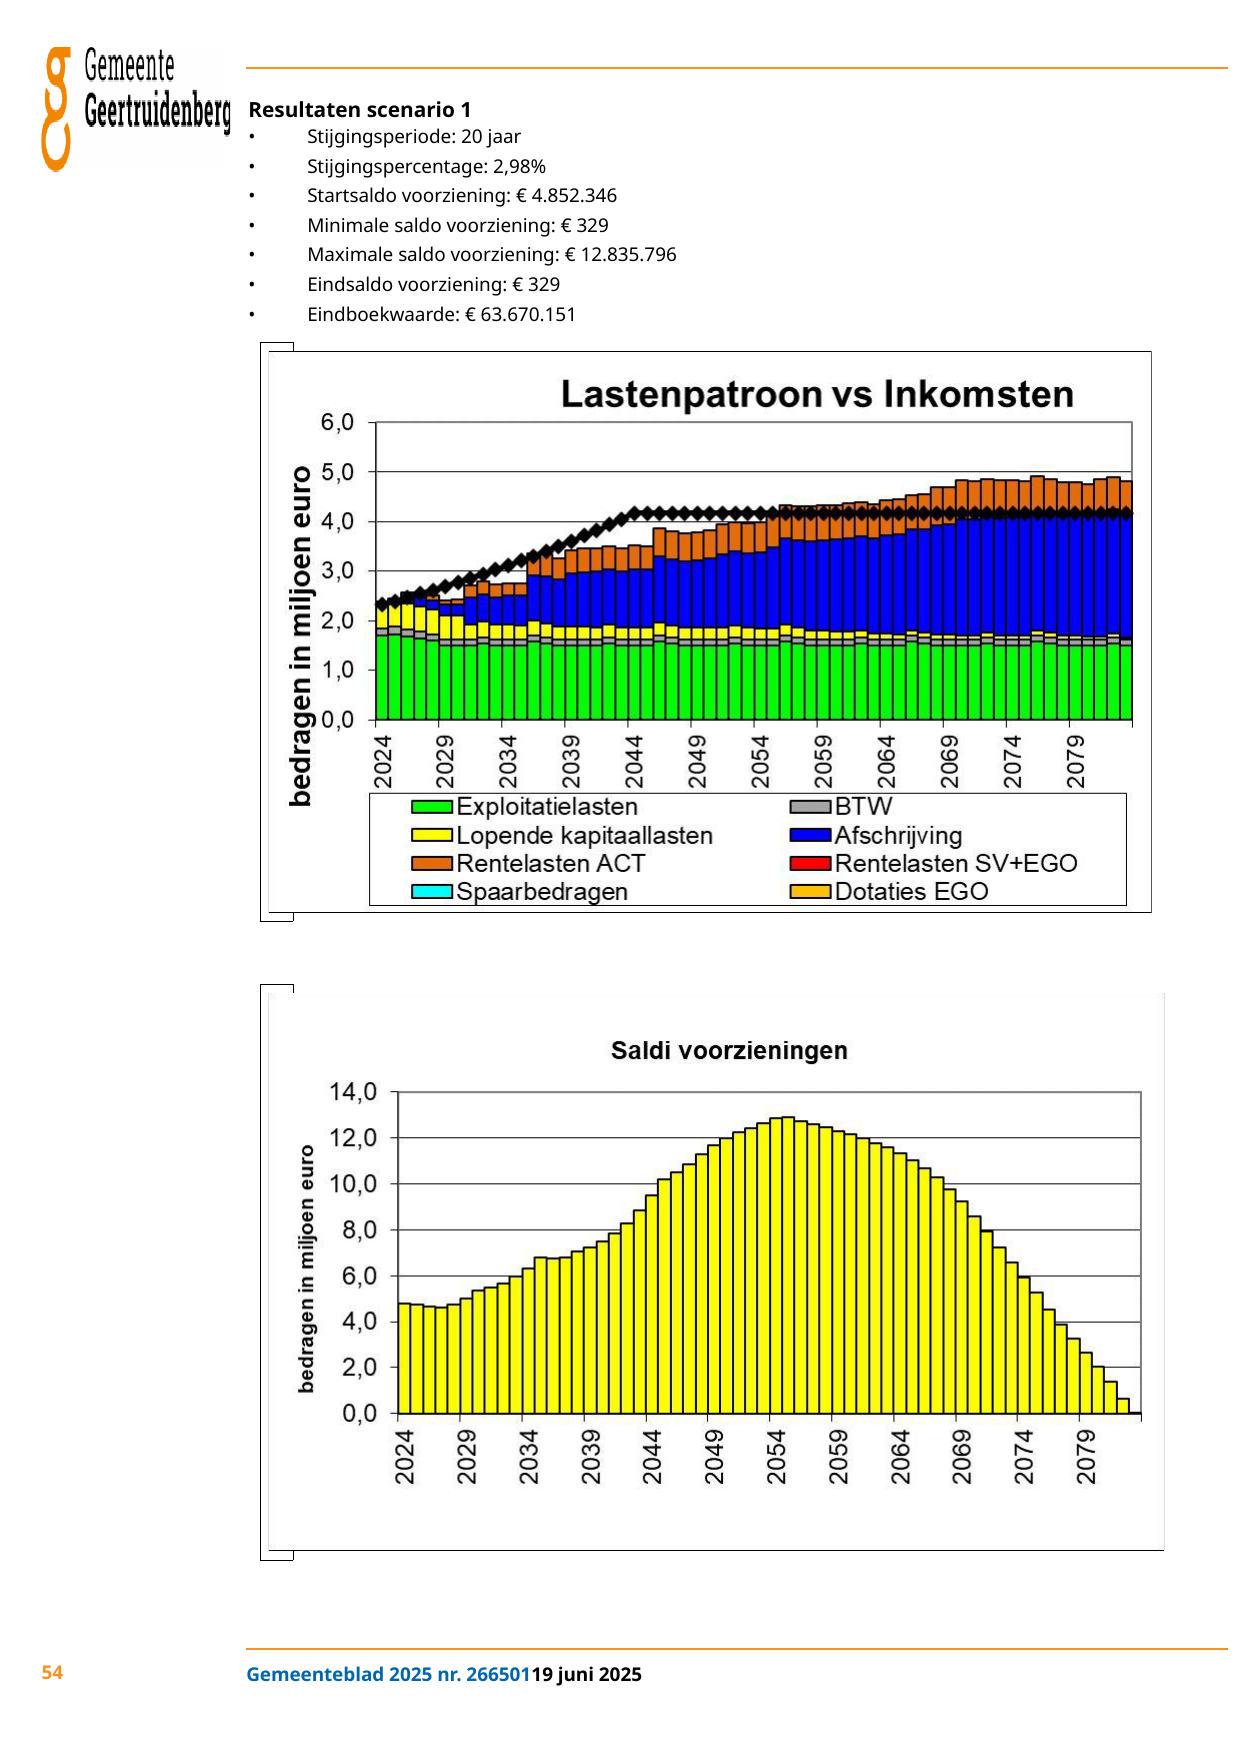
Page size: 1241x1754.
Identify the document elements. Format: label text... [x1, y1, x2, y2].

list Eindboekwaarde: € 63.670.151 [248, 301, 1152, 327]
list Stijgingspercentage: 2,98% [248, 153, 1152, 179]
list Stijgingsperiode: 20 jaar [248, 123, 1152, 149]
list Eindsaldo voorziening: € 329 [248, 271, 1152, 297]
picture [268, 993, 1165, 1551]
list Minimale saldo voorziening: € 329 [248, 212, 1152, 238]
picture [41, 47, 231, 172]
text Resultaten scenario 1 [248, 95, 1152, 123]
list Startsaldo voorziening: € 4.852.346 [248, 182, 1152, 208]
picture [268, 351, 1152, 913]
list Maximale saldo voorziening: € 12.835.796 [248, 242, 1152, 267]
